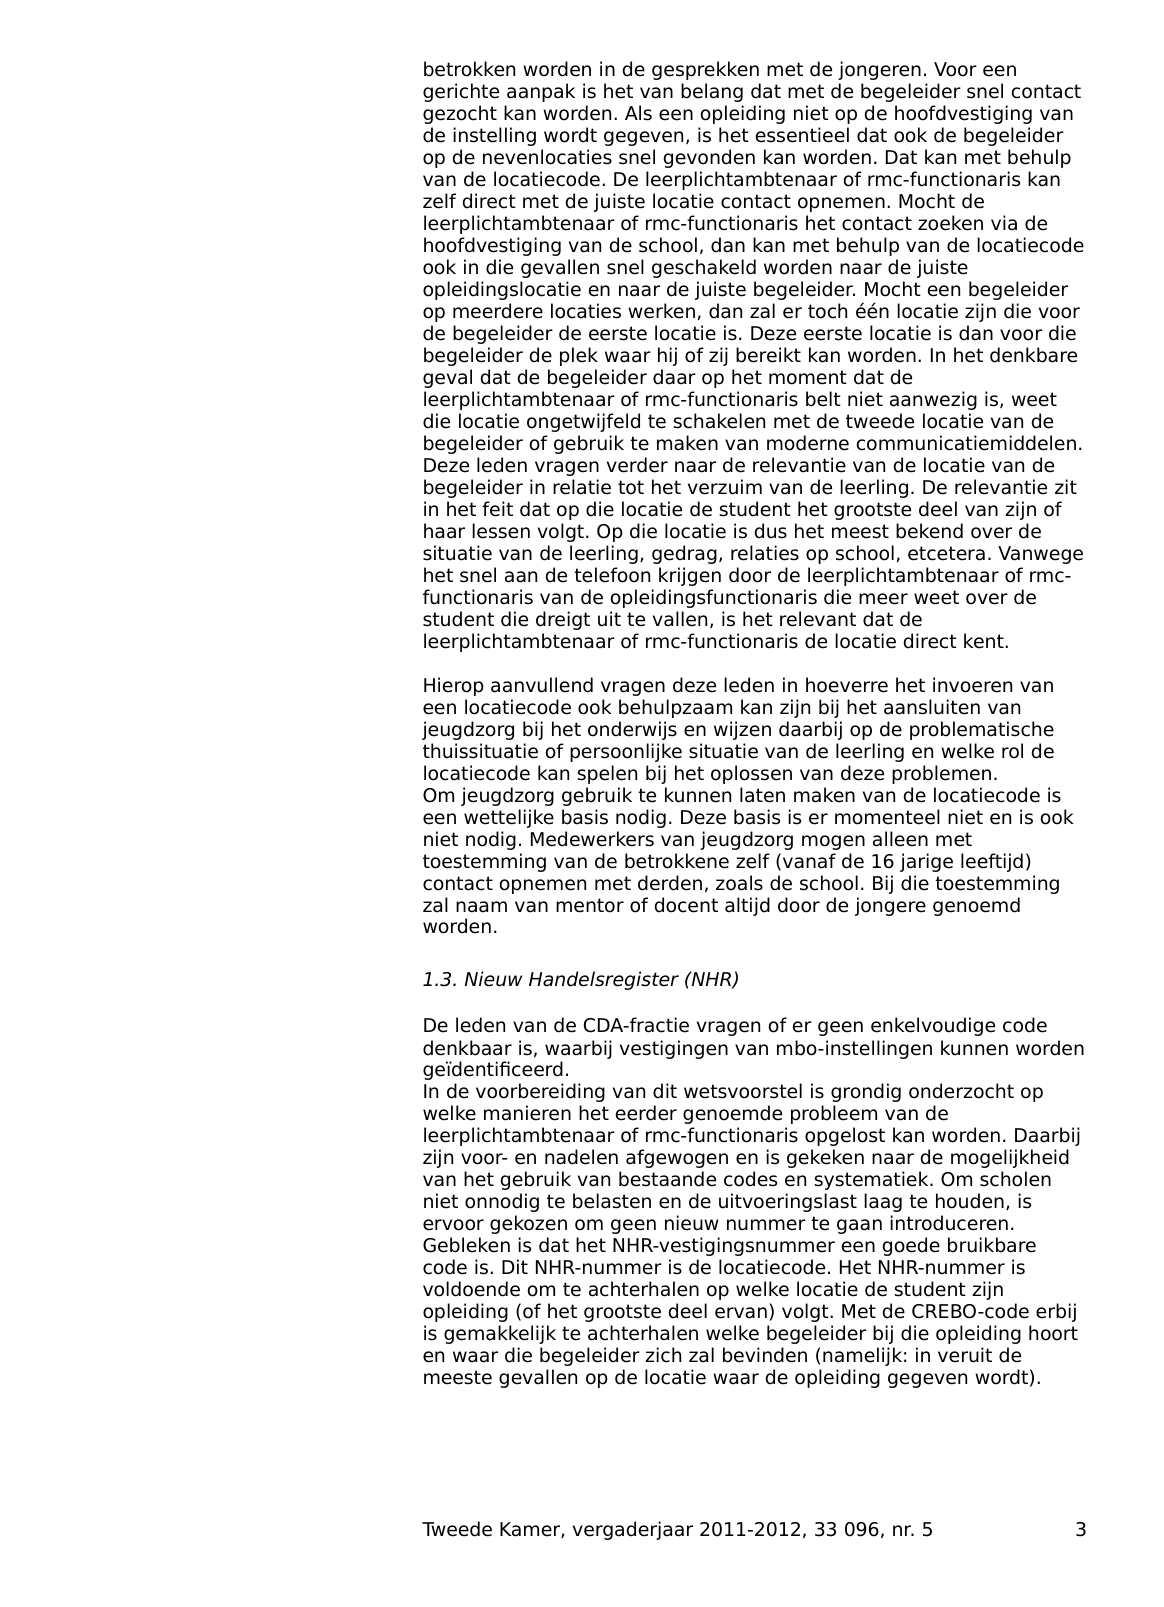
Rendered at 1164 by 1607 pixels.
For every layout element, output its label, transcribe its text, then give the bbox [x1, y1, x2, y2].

text betrokken worden in de gesprekken met de jongeren. Voor een gerichte aanpak is het van belang dat met de begeleider snel contact gezocht kan worden. Als een opleiding niet op de hoofdvestiging van de instelling wordt gegeven, is het essentieel dat ook de begeleider op de nevenlocaties snel gevonden kan worden. Dat kan met behulp van de locatiecode. De leerplichtambtenaar of rmc-functionaris kan zelf direct met de juiste locatie contact opnemen. Mocht de leerplichtambtenaar of rmc-functionaris het contact zoeken via de hoofdvestiging van de school, dan kan met behulp van de locatiecode ook in die gevallen snel geschakeld worden naar de juiste opleidingslocatie en naar de juiste begeleider. Mocht een begeleider op meerdere locaties werken, dan zal er toch één locatie zijn die voor de begeleider de eerste locatie is. Deze eerste locatie is dan voor die begeleider de plek waar hij of zij bereikt kan worden. In het denkbare geval dat de begeleider daar op het moment dat de leerplichtambtenaar of rmc-functionaris belt niet aanwezig is, weet die locatie ongetwijfeld te schakelen met de tweede locatie van de begeleider of gebruik te maken van moderne communicatiemiddelen. [422, 59, 1087, 455]
text Hierop aanvullend vragen deze leden in hoeverre het invoeren van een locatiecode ook behulpzaam kan zijn bij het aansluiten van jeugdzorg bij het onderwijs en wijzen daarbij op de problematische thuissituatie of persoonlijke situatie van de leerling en welke rol de locatiecode kan spelen bij het oplossen van deze problemen. [422, 675, 1087, 784]
subtitle 1.3. Nieuw Handelsregister (NHR) [422, 968, 1087, 990]
text De leden van de CDA-fractie vragen of er geen enkelvoudige code denkbaar is, waarbij vestigingen van mbo-instellingen kunnen worden geïdentificeerd. [422, 1015, 1087, 1081]
text In de voorbereiding van dit wetsvoorstel is grondig onderzocht op welke manieren het eerder genoemde probleem van de leerplichtambtenaar of rmc-functionaris opgelost kan worden. Daarbij zijn voor- en nadelen afgewogen en is gekeken naar de mogelijkheid van het gebruik van bestaande codes en systematiek. Om scholen niet onnodig te belasten en de uitvoeringslast laag te houden, is ervoor gekozen om geen nieuw nummer te gaan introduceren. Gebleken is dat het NHR-vestigingsnummer een goede bruikbare code is. Dit NHR-nummer is de locatiecode. Het NHR-nummer is voldoende om te achterhalen op welke locatie de student zijn opleiding (of het grootste deel ervan) volgt. Met de CREBO-code erbij is gemakkelijk te achterhalen welke begeleider bij die opleiding hoort en waar die begeleider zich zal bevinden (namelijk: in veruit de meeste gevallen op de locatie waar de opleiding gegeven wordt). [422, 1081, 1087, 1389]
text Om jeugdzorg gebruik te kunnen laten maken van de locatiecode is een wettelijke basis nodig. Deze basis is er momenteel niet en is ook niet nodig. Medewerkers van jeugdzorg mogen alleen met toestemming van de betrokkene zelf (vanaf de 16 jarige leeftijd) contact opnemen met derden, zoals de school. Bij die toestemming zal naam van mentor of docent altijd door de jongere genoemd worden. [422, 784, 1087, 938]
text Deze leden vragen verder naar de relevantie van de locatie van de begeleider in relatie tot het verzuim van de leerling. De relevantie zit in het feit dat op die locatie de student het grootste deel van zijn of haar lessen volgt. Op die locatie is dus het meest bekend over de situatie van de leerling, gedrag, relaties op school, etcetera. Vanwege het snel aan de telefoon krijgen door de leerplichtambtenaar of rmc-functionaris van de opleidingsfunctionaris die meer weet over de student die dreigt uit te vallen, is het relevant dat de leerplichtambtenaar of rmc-functionaris de locatie direct kent. [422, 455, 1087, 652]
